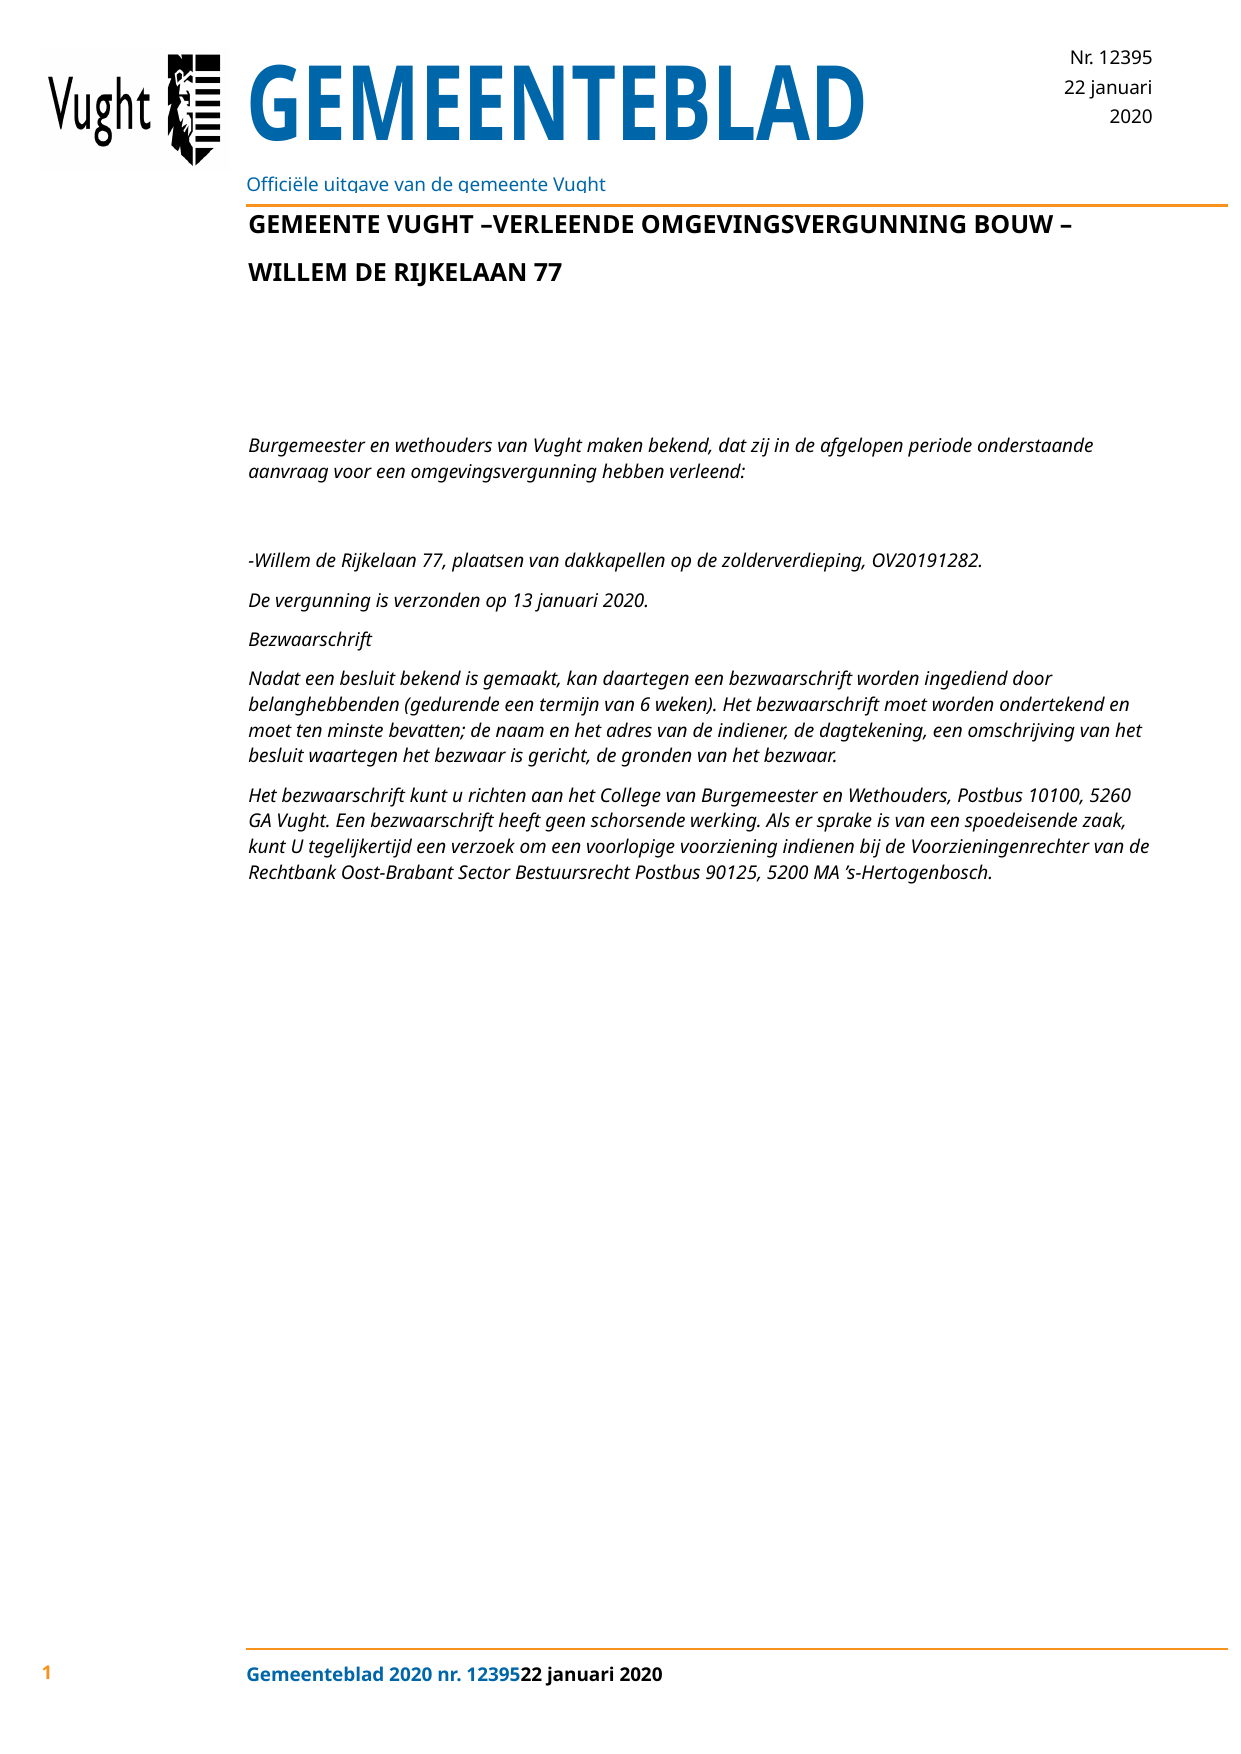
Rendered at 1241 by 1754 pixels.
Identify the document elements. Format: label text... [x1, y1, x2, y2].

text GEMEENTE VUGHT –VERLEENDE OMGEVINGSVERGUNNING BOUW – WILLEM DE RIJKELAAN 77 [248, 207, 1152, 288]
text -Willem de Rijkelaan 77, plaatsen van dakkapellen op de zolderverdieping, OV20191282. [248, 548, 1152, 573]
picture [41, 47, 231, 172]
text De vergunning is verzonden op 13 januari 2020. [248, 587, 1152, 613]
text Bezwaarschrift [248, 626, 1152, 652]
text Het bezwaarschrift kunt u richten aan het College van Burgemeester en Wethouders, Postbus 10100, 5260 GA Vught. Een bezwaarschrift heeft geen schorsende werking. Als er sprake is van een spoedeisende zaak, kunt U tegelijkertijd een verzoek om een voorlopige voorziening indienen bij de Voorzieningenrechter van de Rechtbank Oost-Brabant Sector Bestuursrecht Postbus 90125, 5200 MA ’s-Hertogenbosch. [248, 782, 1152, 885]
text Nadat een besluit bekend is gemaakt, kan daartegen een bezwaarschrift worden ingediend door belanghebbenden (gedurende een termijn van 6 weken). Het bezwaarschrift moet worden ondertekend en moet ten minste bevatten; de naam en het adres van de indiener, de dagtekening, een omschrijving van het besluit waartegen het bezwaar is gericht, de gronden van het bezwaar. [248, 666, 1152, 768]
text Burgemeester en wethouders van Vught maken bekend, dat zij in de afgelopen periode onderstaande aanvraag voor een omgevingsvergunning hebben verleend: [248, 432, 1152, 484]
